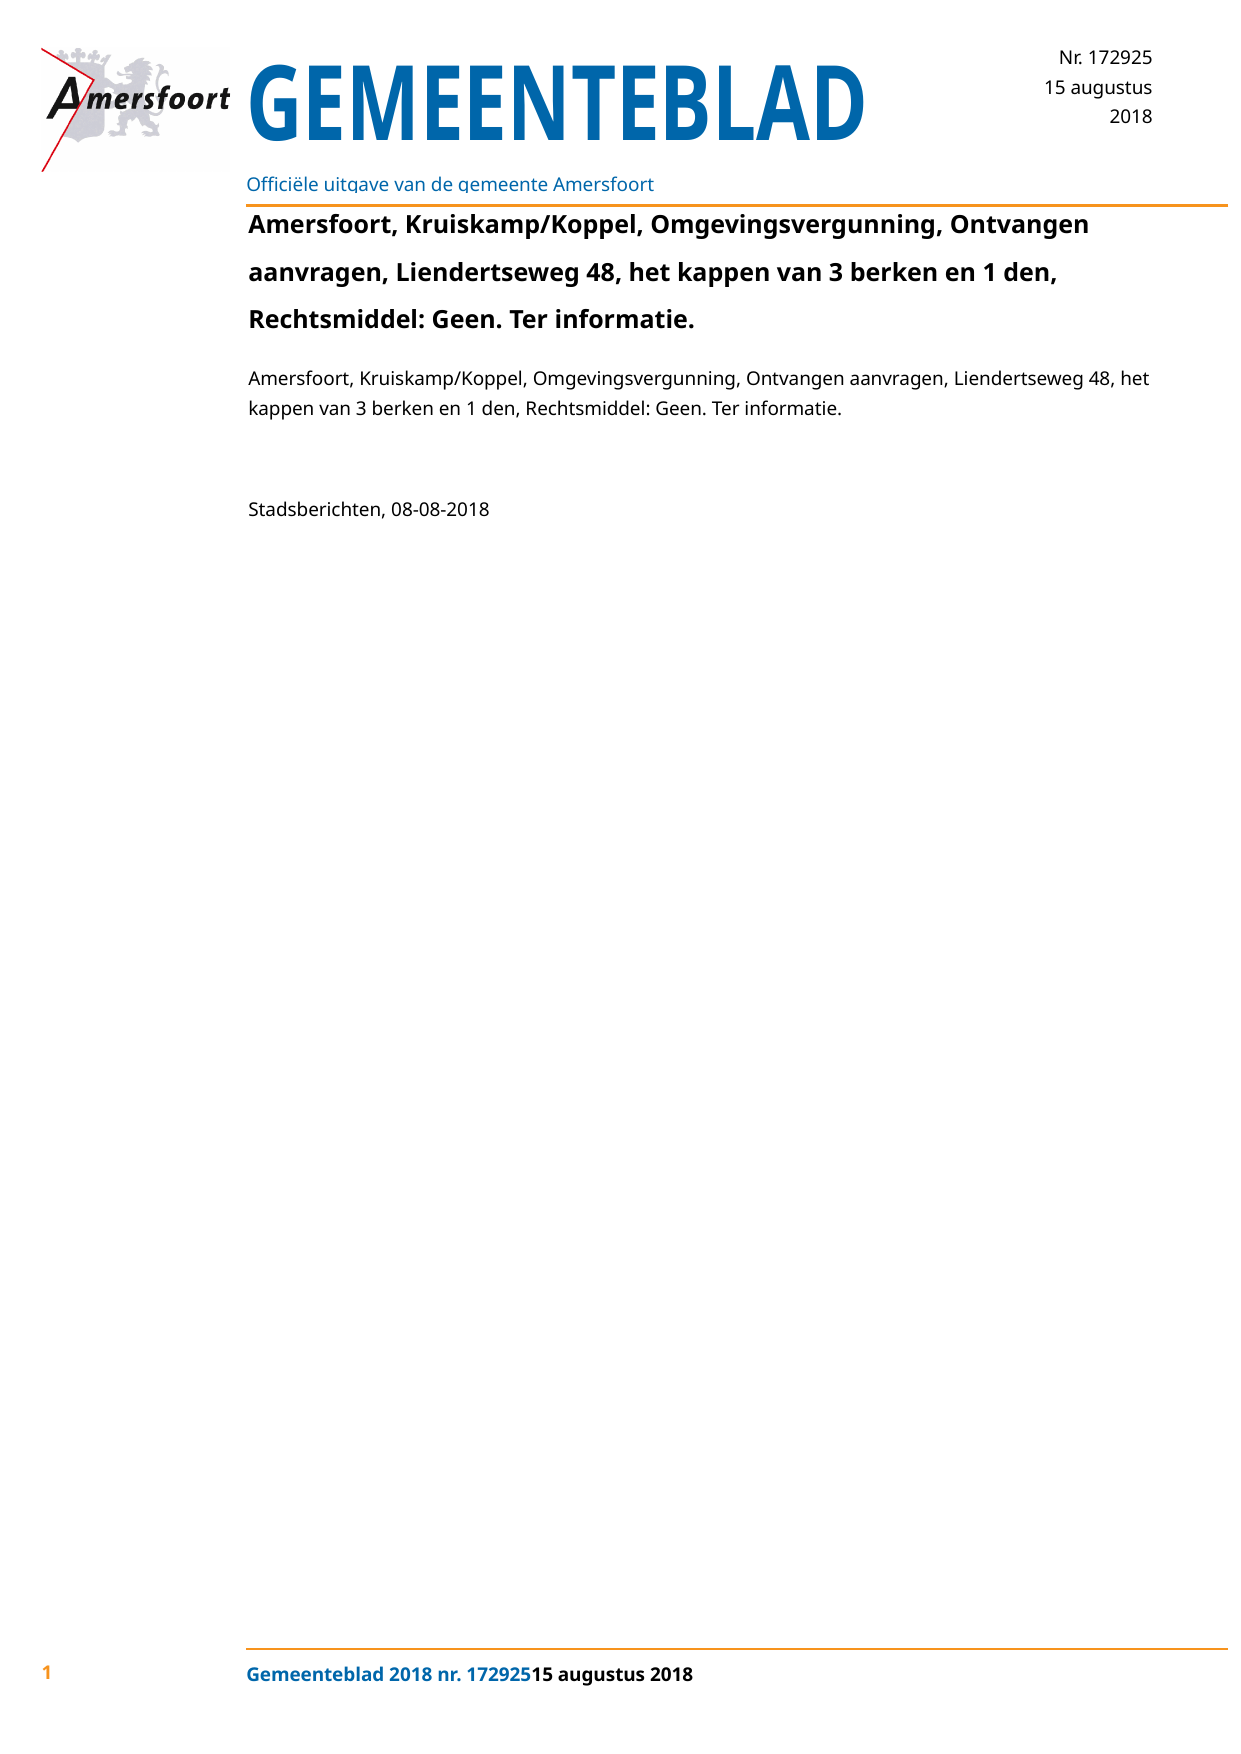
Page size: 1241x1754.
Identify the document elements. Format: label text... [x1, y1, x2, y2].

text Amersfoort, Kruiskamp/Koppel, Omgevingsvergunning, Ontvangen aanvragen, Liendertseweg 48, het kappen van 3 berken en 1 den, Rechtsmiddel: Geen. Ter informatie. [248, 207, 1152, 336]
picture [41, 47, 231, 172]
text Amersfoort, Kruiskamp/Koppel, Omgevingsvergunning, Ontvangen aanvragen, Liendertseweg 48, het kappen van 3 berken en 1 den, Rechtsmiddel: Geen. Ter informatie. [248, 366, 1152, 421]
text Stadsberichten, 08-08-2018 [248, 496, 1152, 522]
